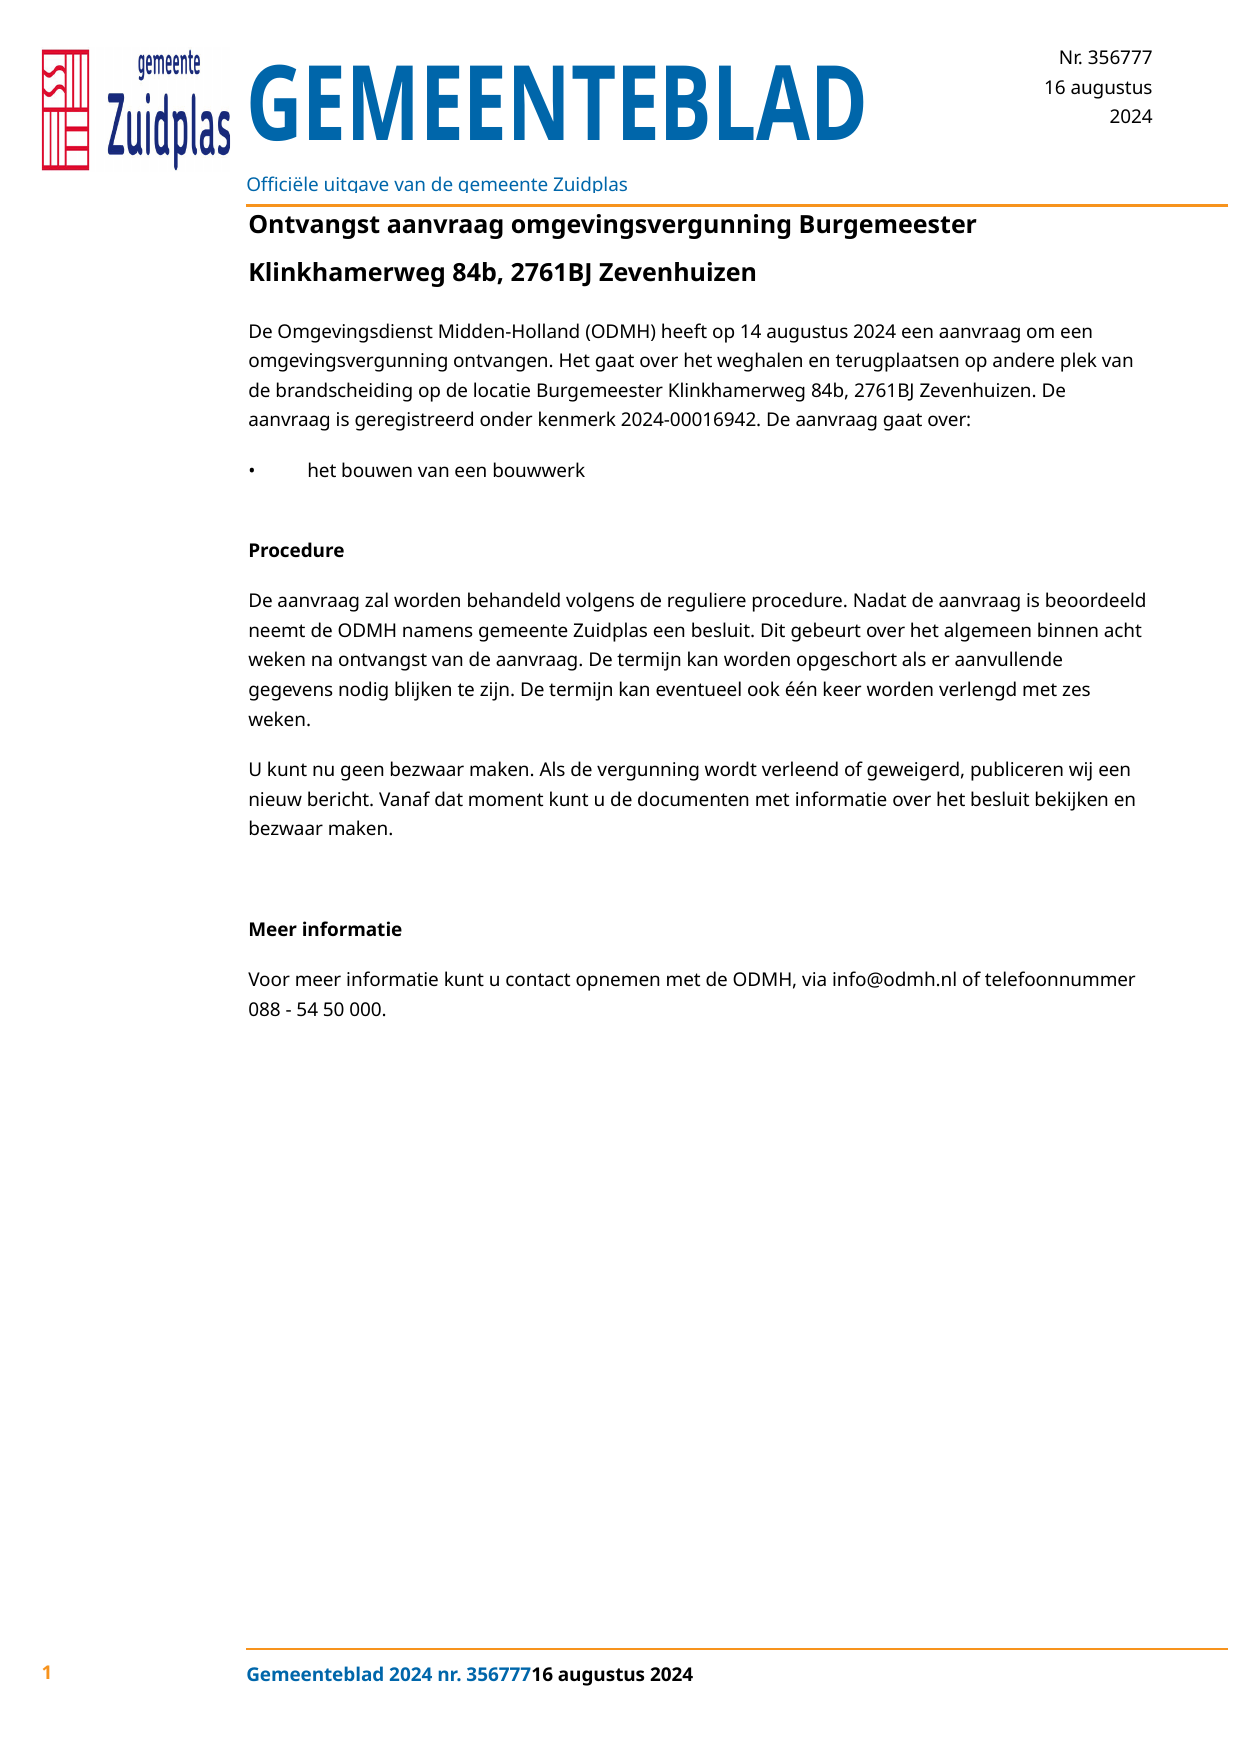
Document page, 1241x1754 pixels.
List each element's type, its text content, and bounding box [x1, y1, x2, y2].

text Procedure [248, 537, 1152, 563]
text De Omgevingsdienst Midden-Holland (ODMH) heeft op 14 augustus 2024 een aanvraag om een omgevingsvergunning ontvangen. Het gaat over het weghalen en terugplaatsen op andere plek van de brandscheiding op de locatie Burgemeester Klinkhamerweg 84b, 2761BJ Zevenhuizen. De aanvraag is geregistreerd onder kenmerk 2024-00016942. De aanvraag gaat over: [248, 318, 1152, 432]
text U kunt nu geen bezwaar maken. Als de vergunning wordt verleend of geweigerd, publiceren wij een nieuw bericht. Vanaf dat moment kunt u de documenten met informatie over het besluit bekijken en bezwaar maken. [248, 756, 1152, 841]
text De aanvraag zal worden behandeld volgens de reguliere procedure. Nadat de aanvraag is beoordeeld neemt de ODMH namens gemeente Zuidplas een besluit. Dit gebeurt over het algemeen binnen acht weken na ontvangst van de aanvraag. De termijn kan worden opgeschort als er aanvullende gegevens nodig blijken te zijn. De termijn kan eventueel ook één keer worden verlengd met zes weken. [248, 587, 1152, 732]
text Meer informatie [248, 916, 1152, 942]
picture [41, 47, 231, 172]
list het bouwen van een bouwwerk [248, 457, 1152, 483]
text Ontvangst aanvraag omgevingsvergunning Burgemeester Klinkhamerweg 84b, 2761BJ Zevenhuizen [248, 207, 1152, 288]
text Voor meer informatie kunt u contact opnemen met de ODMH, via info@odmh.nl of telefoonnummer 088 - 54 50 000. [248, 967, 1152, 1022]
